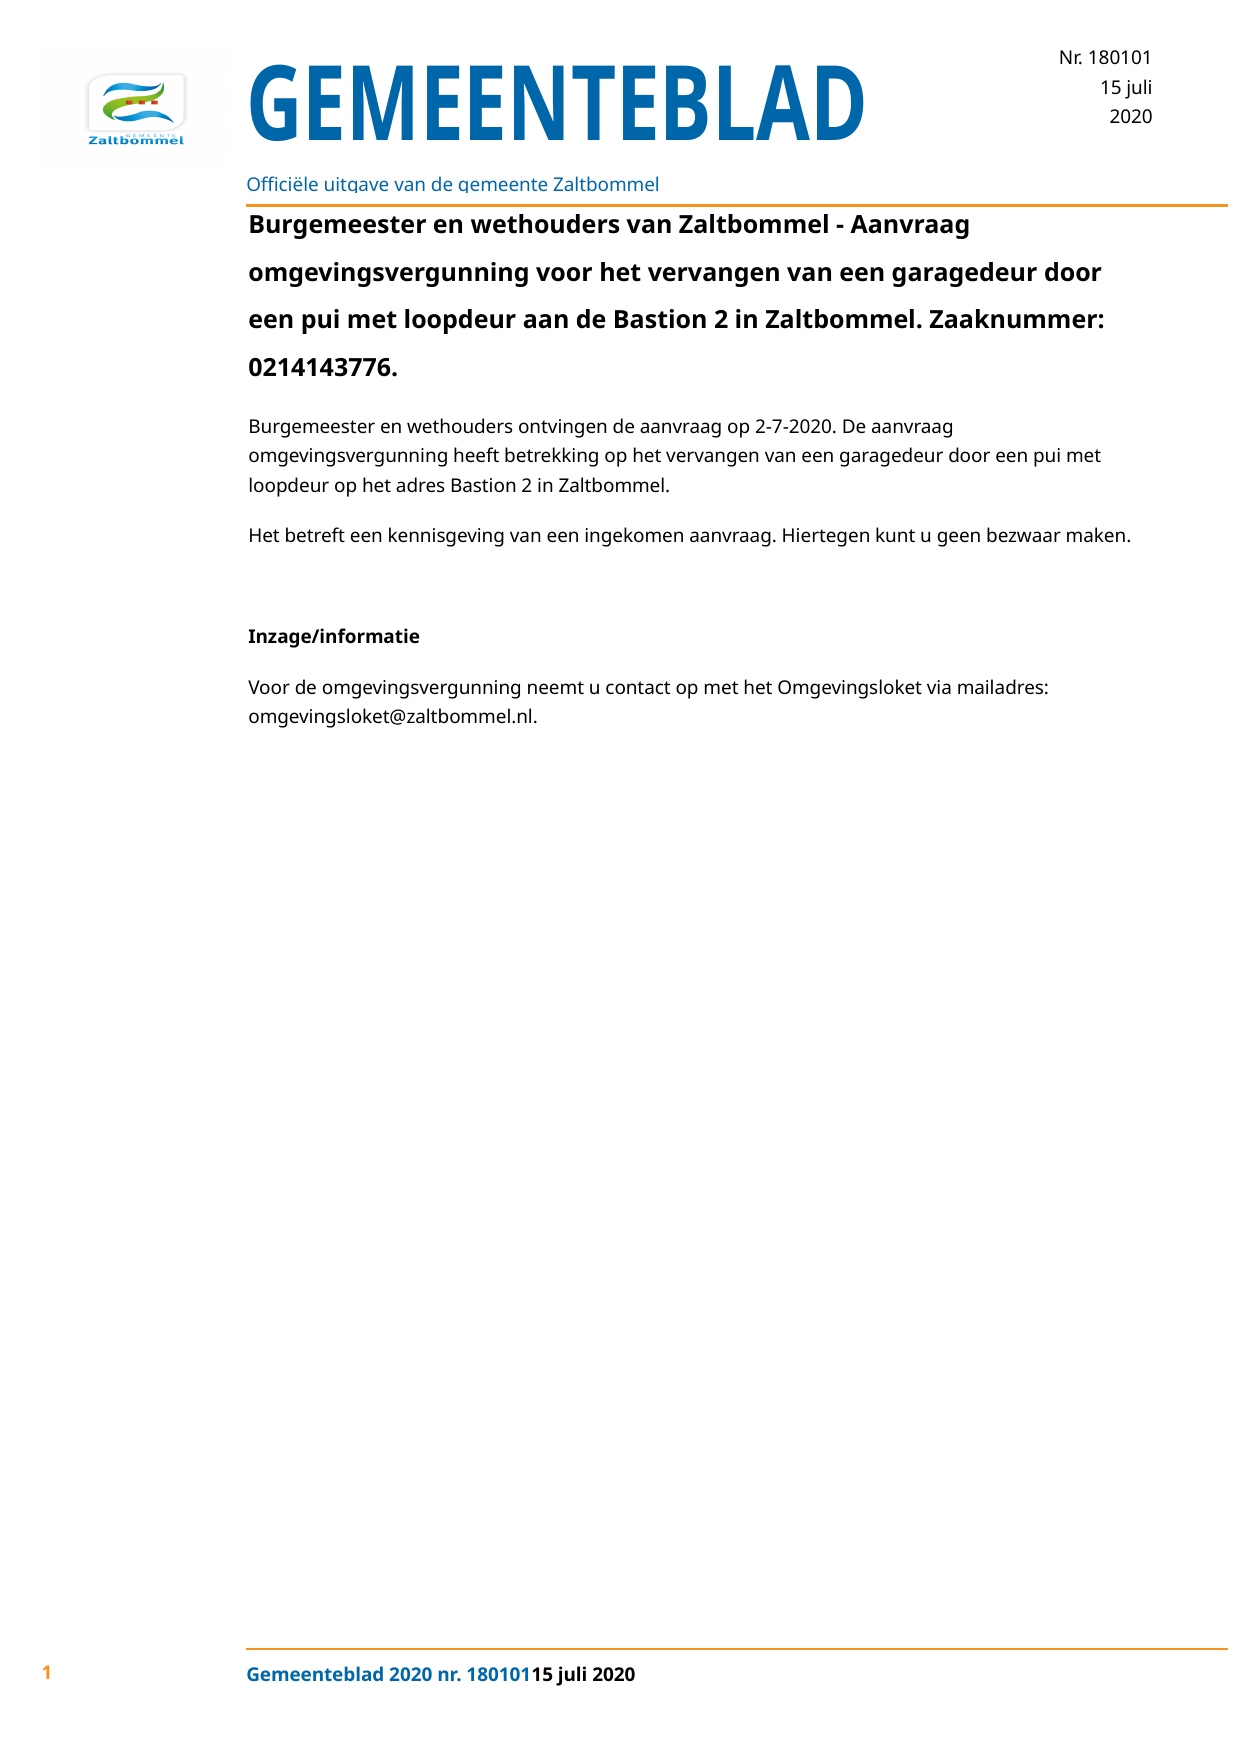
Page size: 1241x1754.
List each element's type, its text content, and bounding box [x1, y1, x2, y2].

picture [41, 47, 231, 172]
text Burgemeester en wethouders van Zaltbommel - Aanvraag omgevingsvergunning voor het vervangen van een garagedeur door een pui met loopdeur aan de Bastion 2 in Zaltbommel. Zaaknummer: 0214143776. [248, 207, 1152, 384]
text Inzage/informatie [248, 623, 1152, 649]
text Voor de omgevingsvergunning neemt u contact op met het Omgevingsloket via mailadres: omgevingsloket@zaltbommel.nl. [248, 674, 1152, 729]
text Burgemeester en wethouders ontvingen de aanvraag op 2-7-2020. De aanvraag omgevingsvergunning heeft betrekking op het vervangen van een garagedeur door een pui met loopdeur op het adres Bastion 2 in Zaltbommel. [248, 413, 1152, 498]
text Het betreft een kennisgeving van een ingekomen aanvraag. Hiertegen kunt u geen bezwaar maken. [248, 523, 1152, 548]
